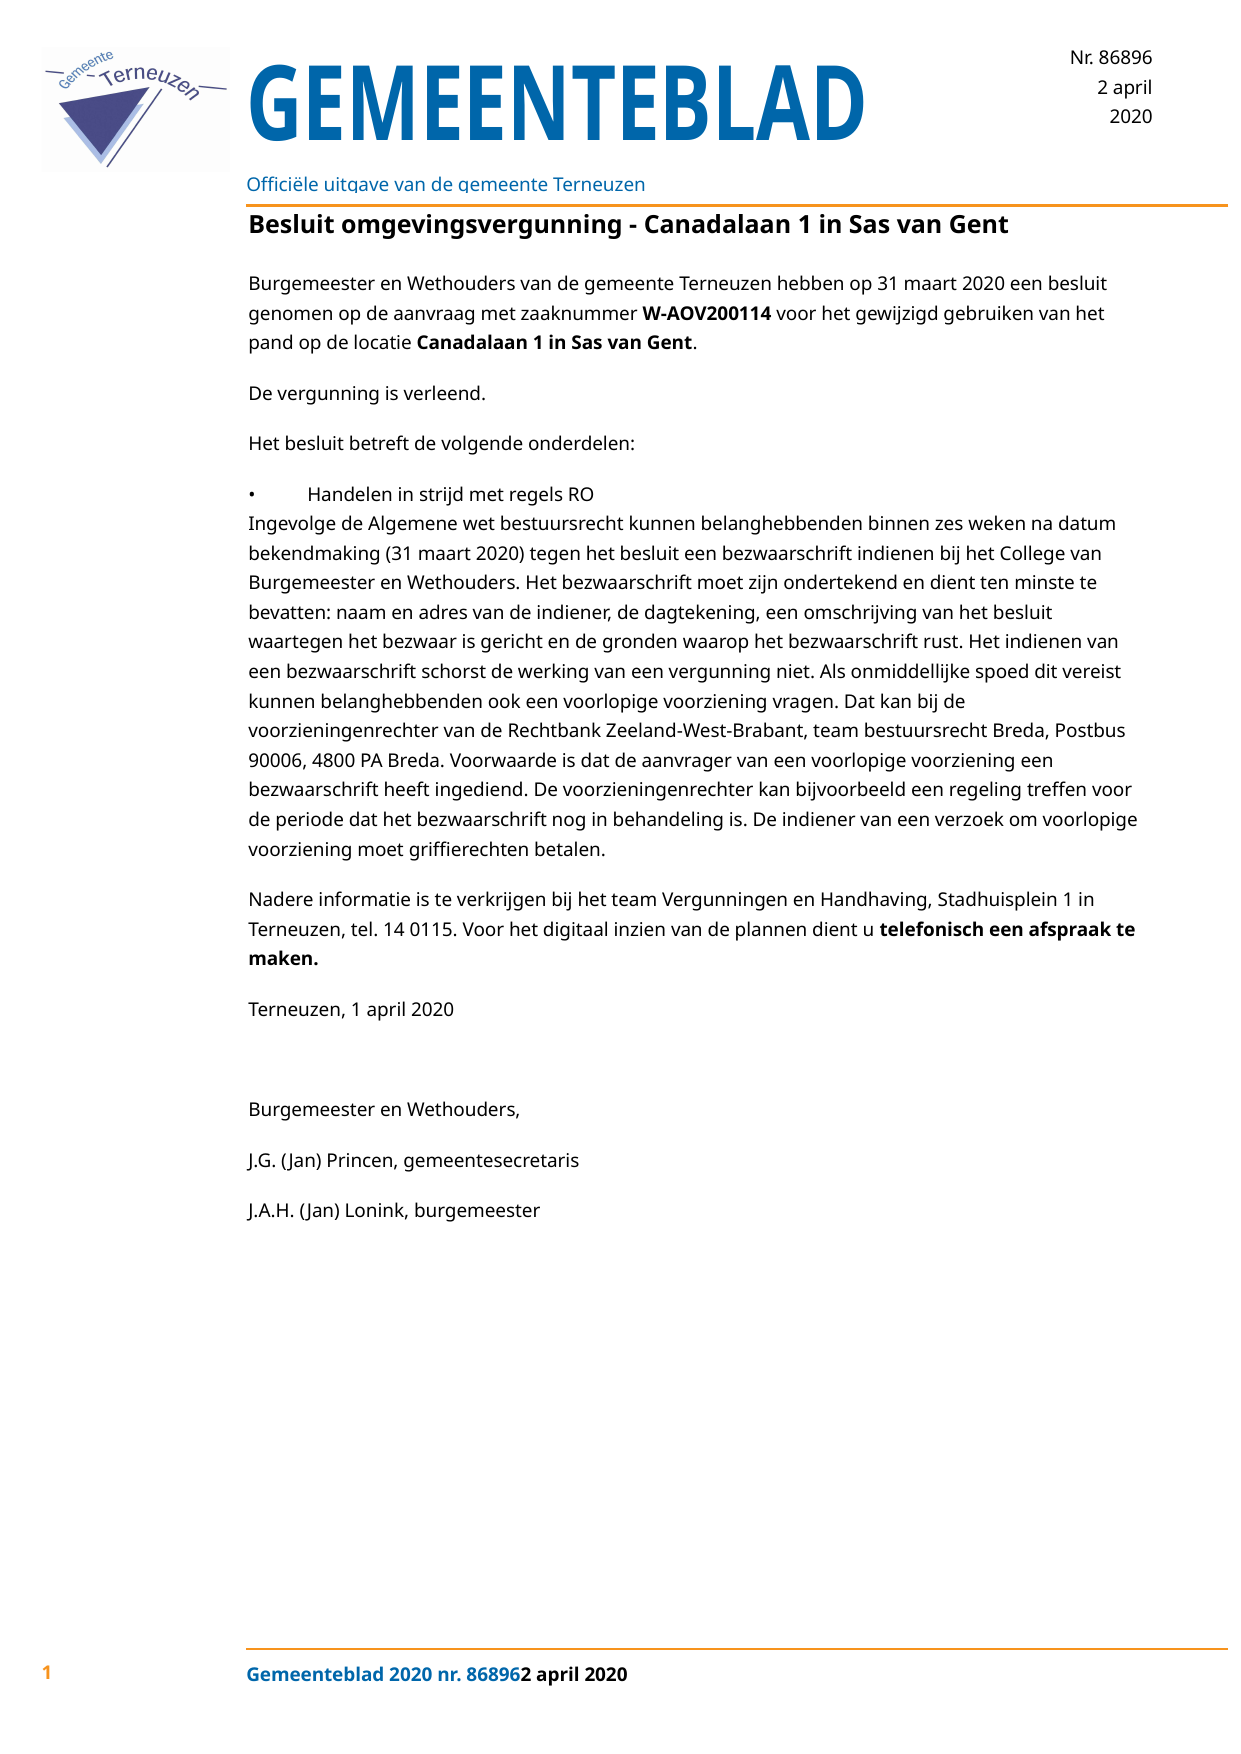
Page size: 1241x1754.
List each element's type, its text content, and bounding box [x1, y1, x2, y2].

text Besluit omgevingsvergunning - Canadalaan 1 in Sas van Gent [248, 207, 1152, 241]
text Nadere informatie is te verkrijgen bij het team Vergunningen en Handhaving, Stadhuisplein 1 in Terneuzen, tel. 14 0115. Voor het digitaal inzien van de plannen dient u telefonisch een afspraak te maken. [248, 886, 1152, 971]
text Terneuzen, 1 april 2020 [248, 996, 1152, 1021]
text De vergunning is verleend. [248, 380, 1152, 406]
text Burgemeester en Wethouders van de gemeente Terneuzen hebben op 31 maart 2020 een besluit genomen op de aanvraag met zaaknummer W-AOV200114 voor het gewijzigd gebruiken van het pand op de locatie Canadalaan 1 in Sas van Gent. [248, 270, 1152, 355]
text J.A.H. (Jan) Lonink, burgemeester [248, 1197, 1152, 1223]
text J.G. (Jan) Princen, gemeentesecretaris [248, 1147, 1152, 1173]
list Handelen in strijd met regels RO [248, 481, 1152, 506]
text Burgemeester en Wethouders, [248, 1097, 1152, 1122]
picture [41, 47, 231, 172]
text Ingevolge de Algemene wet bestuursrecht kunnen belanghebbenden binnen zes weken na datum bekendmaking (31 maart 2020) tegen het besluit een bezwaarschrift indienen bij het College van Burgemeester en Wethouders. Het bezwaarschrift moet zijn ondertekend en dient ten minste te bevatten: naam en adres van de indiener, de dagtekening, een omschrijving van het besluit waartegen het bezwaar is gericht en de gronden waarop het bezwaarschrift rust. Het indienen van een bezwaarschrift schorst de werking van een vergunning niet. Als onmiddellijke spoed dit vereist kunnen belanghebbenden ook een voorlopige voorziening vragen. Dat kan bij de voorzieningenrechter van de Rechtbank Zeeland-West-Brabant, team bestuursrecht Breda, Postbus 90006, 4800 PA Breda. Voorwaarde is dat de aanvrager van een voorlopige voorziening een bezwaarschrift heeft ingediend. De voorzieningenrechter kan bijvoorbeeld een regeling treffen voor de periode dat het bezwaarschrift nog in behandeling is. De indiener van een verzoek om voorlopige voorziening moet griffierechten betalen. [248, 510, 1152, 861]
text Het besluit betreft de volgende onderdelen: [248, 430, 1152, 456]
